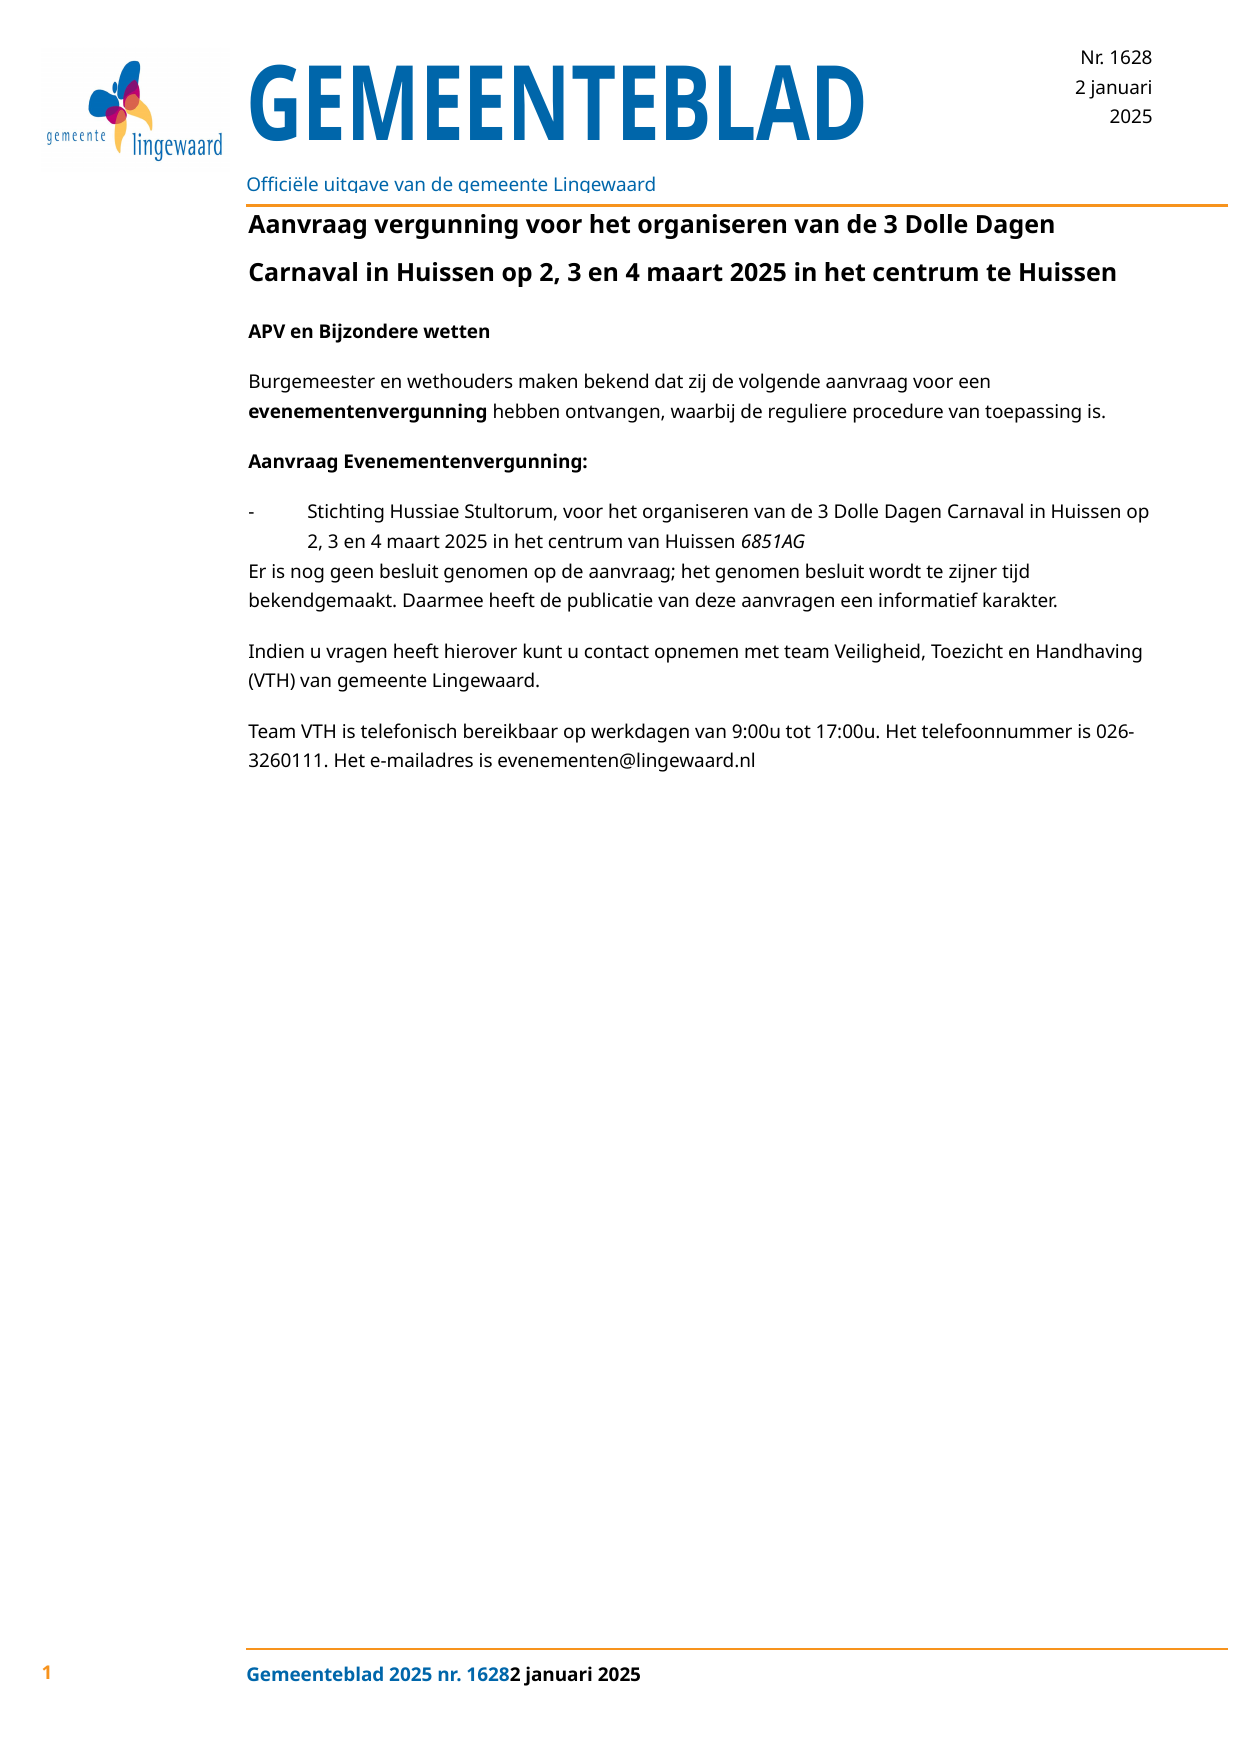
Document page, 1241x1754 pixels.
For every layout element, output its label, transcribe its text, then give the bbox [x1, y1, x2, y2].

text Er is nog geen besluit genomen op de aanvraag; het genomen besluit wordt te zijner tijd bekendgemaakt. Daarmee heeft de publicatie van deze aanvragen een informatief karakter. [248, 558, 1152, 613]
text Aanvraag vergunning voor het organiseren van de 3 Dolle Dagen Carnaval in Huissen op 2, 3 en 4 maart 2025 in het centrum te Huissen [248, 207, 1152, 288]
text Aanvraag Evenementenvergunning: [248, 448, 1152, 474]
picture [41, 47, 231, 172]
text Burgemeester en wethouders maken bekend dat zij de volgende aanvraag voor een evenementenvergunning hebben ontvangen, waarbij de reguliere procedure van toepassing is. [248, 368, 1152, 424]
text Indien u vragen heeft hierover kunt u contact opnemen met team Veiligheid, Toezicht en Handhaving (VTH) van gemeente Lingewaard. [248, 638, 1152, 693]
list Stichting Hussiae Stultorum, voor het organiseren van de 3 Dolle Dagen Carnaval in Huissen op 2, 3 en 4 maart 2025 in het centrum van Huissen 6851AG [248, 499, 1152, 554]
text Team VTH is telefonisch bereikbaar op werkdagen van 9:00u tot 17:00u. Het telefoonnummer is 026-3260111. Het e-mailadres is evenementen@lingewaard.nl [248, 718, 1152, 773]
text APV en Bijzondere wetten [248, 318, 1152, 344]
